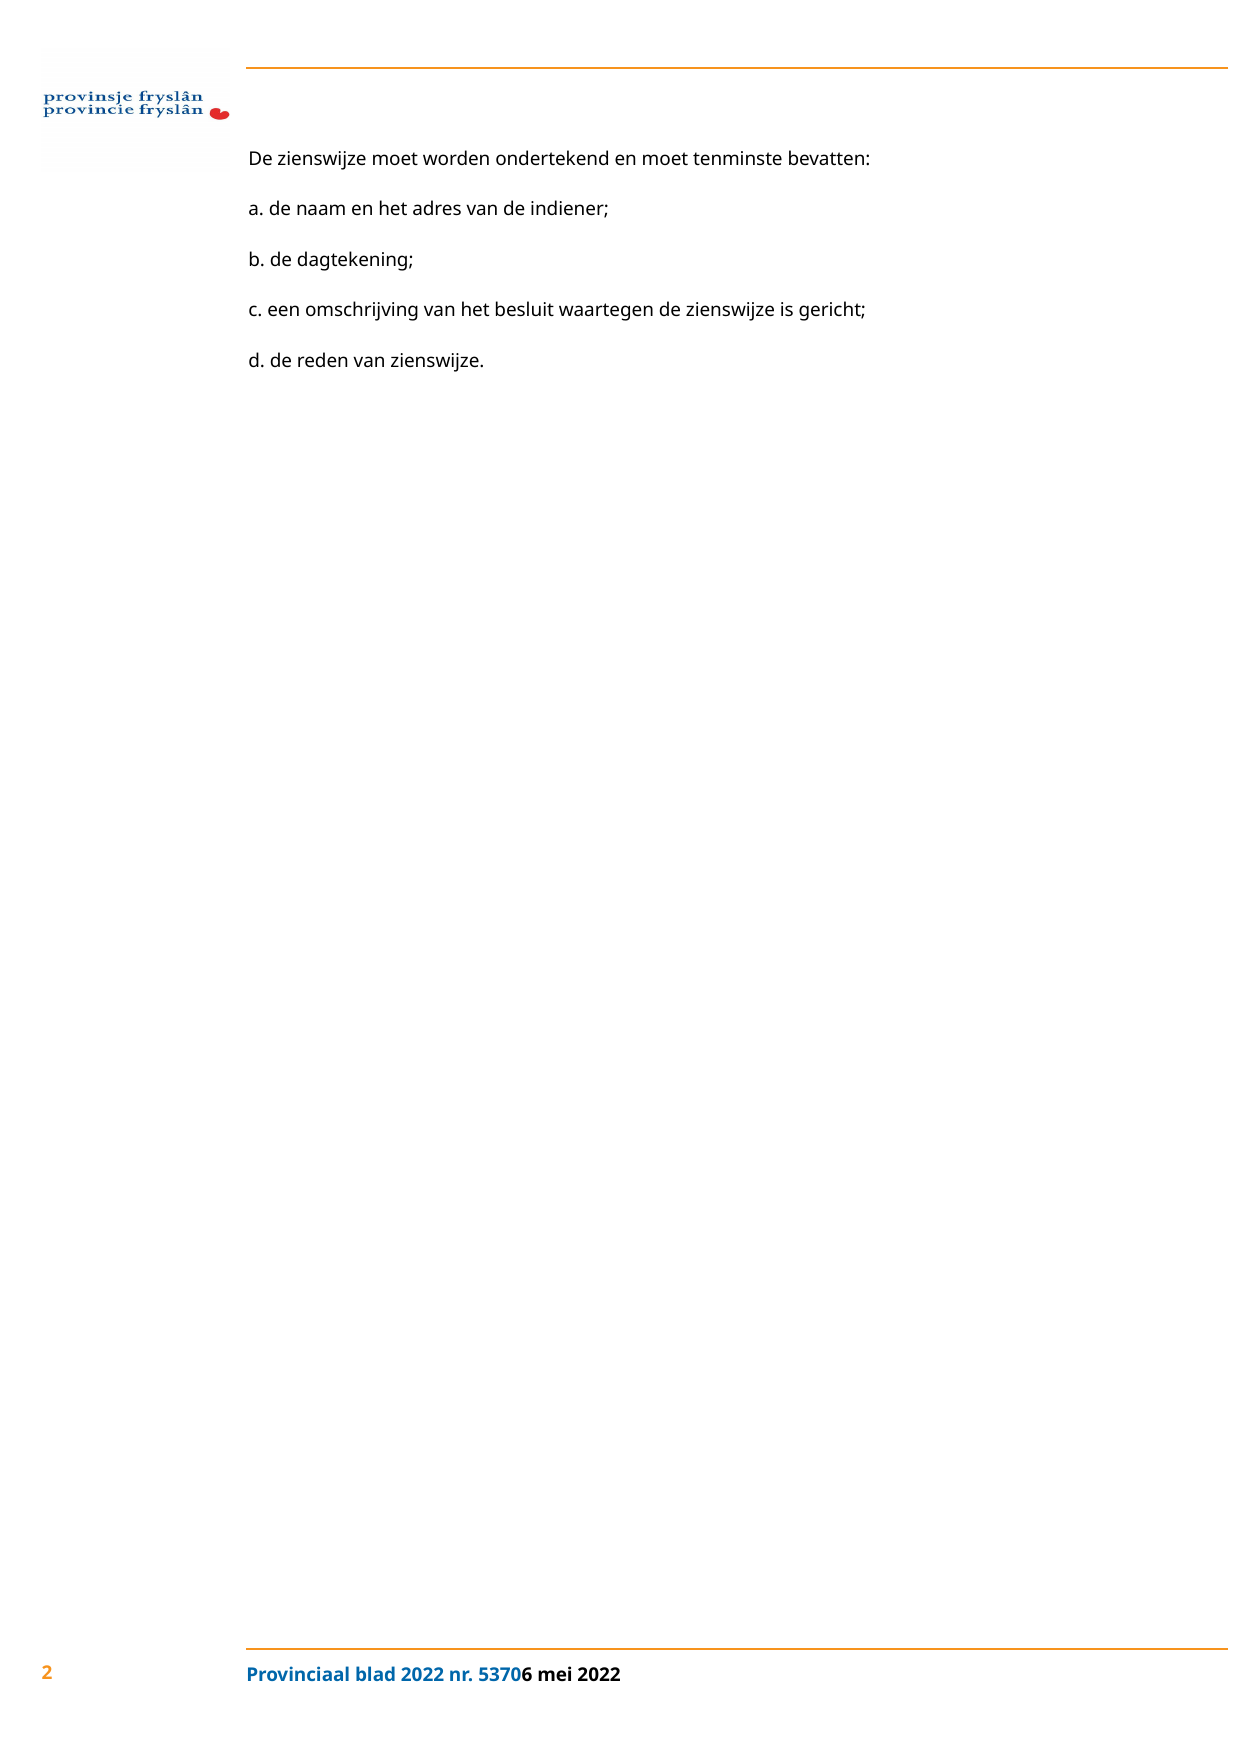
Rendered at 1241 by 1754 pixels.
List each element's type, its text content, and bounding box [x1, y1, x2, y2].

text De zienswijze moet worden ondertekend en moet tenminste bevatten: [248, 145, 1152, 171]
text a. de naam en het adres van de indiener; [248, 196, 1152, 221]
text b. de dagtekening; [248, 246, 1152, 272]
text d. de reden van zienswijze. [248, 347, 1152, 373]
text c. een omschrijving van het besluit waartegen de zienswijze is gericht; [248, 296, 1152, 322]
picture [41, 47, 231, 172]
